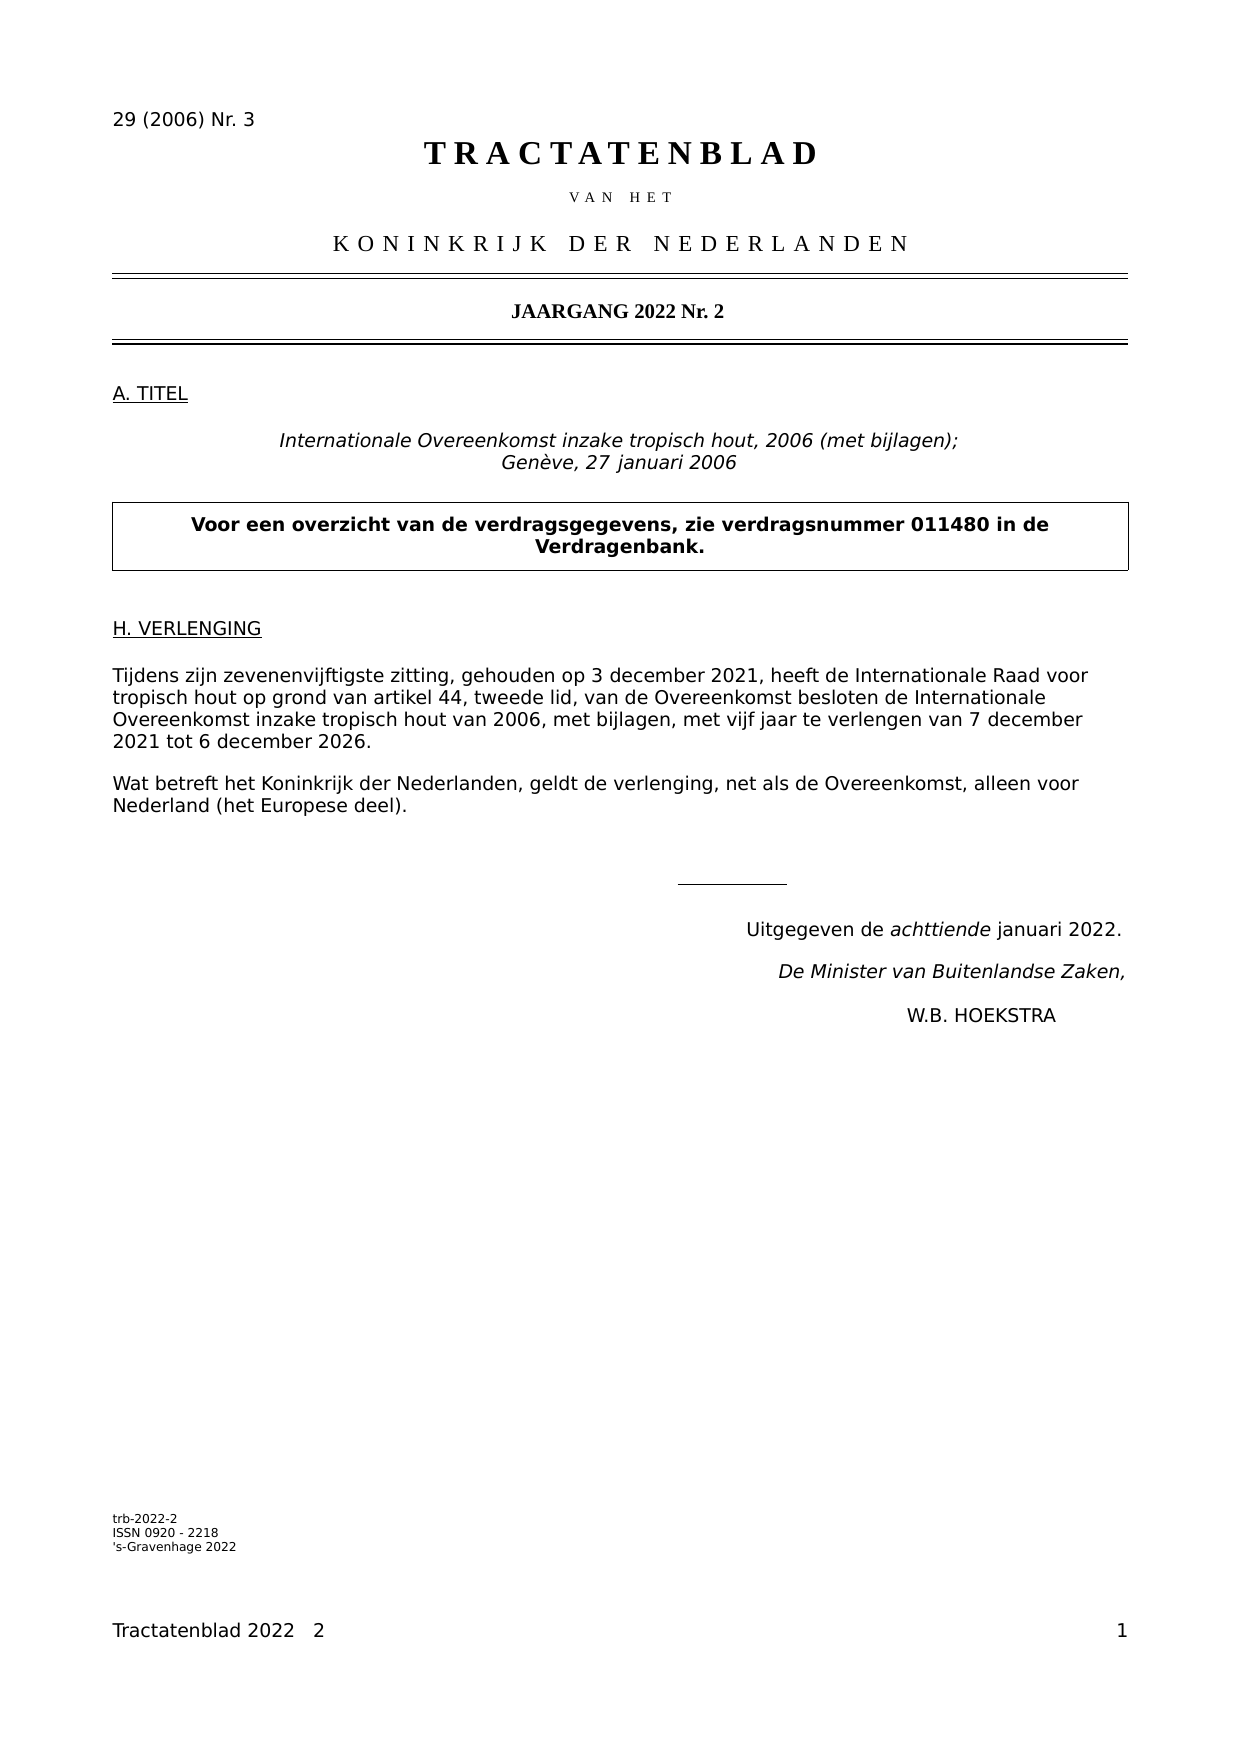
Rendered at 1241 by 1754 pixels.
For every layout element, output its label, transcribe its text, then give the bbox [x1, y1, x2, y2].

text TRACTATENBLAD [112, 133, 1128, 172]
text 29 (2006) Nr. 3 [112, 109, 1128, 131]
text Tijdens zijn zevenenvijftigste zitting, gehouden op 3 december 2021, heeft de Internationale Raad voor tropisch hout op grond van artikel 44, tweede lid, van de Overeenkomst besloten de Internationale Overeenkomst inzake tropisch hout van 2006, met bijlagen, met vijf jaar te verlengen van 7 december 2021 tot 6 december 2026. [112, 665, 1128, 753]
text trb-2022-2 [112, 1512, 346, 1526]
text Wat betreft het Koninkrijk der Nederlanden, geldt de verlenging, net als de Overeenkomst, alleen voor Nederland (het Europese deel). [112, 773, 1128, 817]
text Genève, 27 januari 2006 [112, 452, 1128, 474]
text JAARGANG 2022 Nr. 2 [112, 299, 1128, 323]
text Uitgegeven de achttiende januari 2022. [112, 919, 1128, 941]
text Internationale Overeenkomst inzake tropisch hout, 2006 (met bijlagen); [112, 430, 1128, 452]
text VAN HET [112, 189, 1128, 206]
subtitle H. VERLENGING [112, 618, 1128, 640]
subtitle A. TITEL [112, 383, 1128, 405]
text 's-Gravenhage 2022 [112, 1540, 346, 1554]
text ISSN 0920 - 2218 [112, 1526, 346, 1540]
text De Minister van Buitenlandse Zaken, W.B. HOEKSTRA [112, 961, 1128, 1027]
text KONINKRIJK DER NEDERLANDEN [112, 229, 1128, 256]
